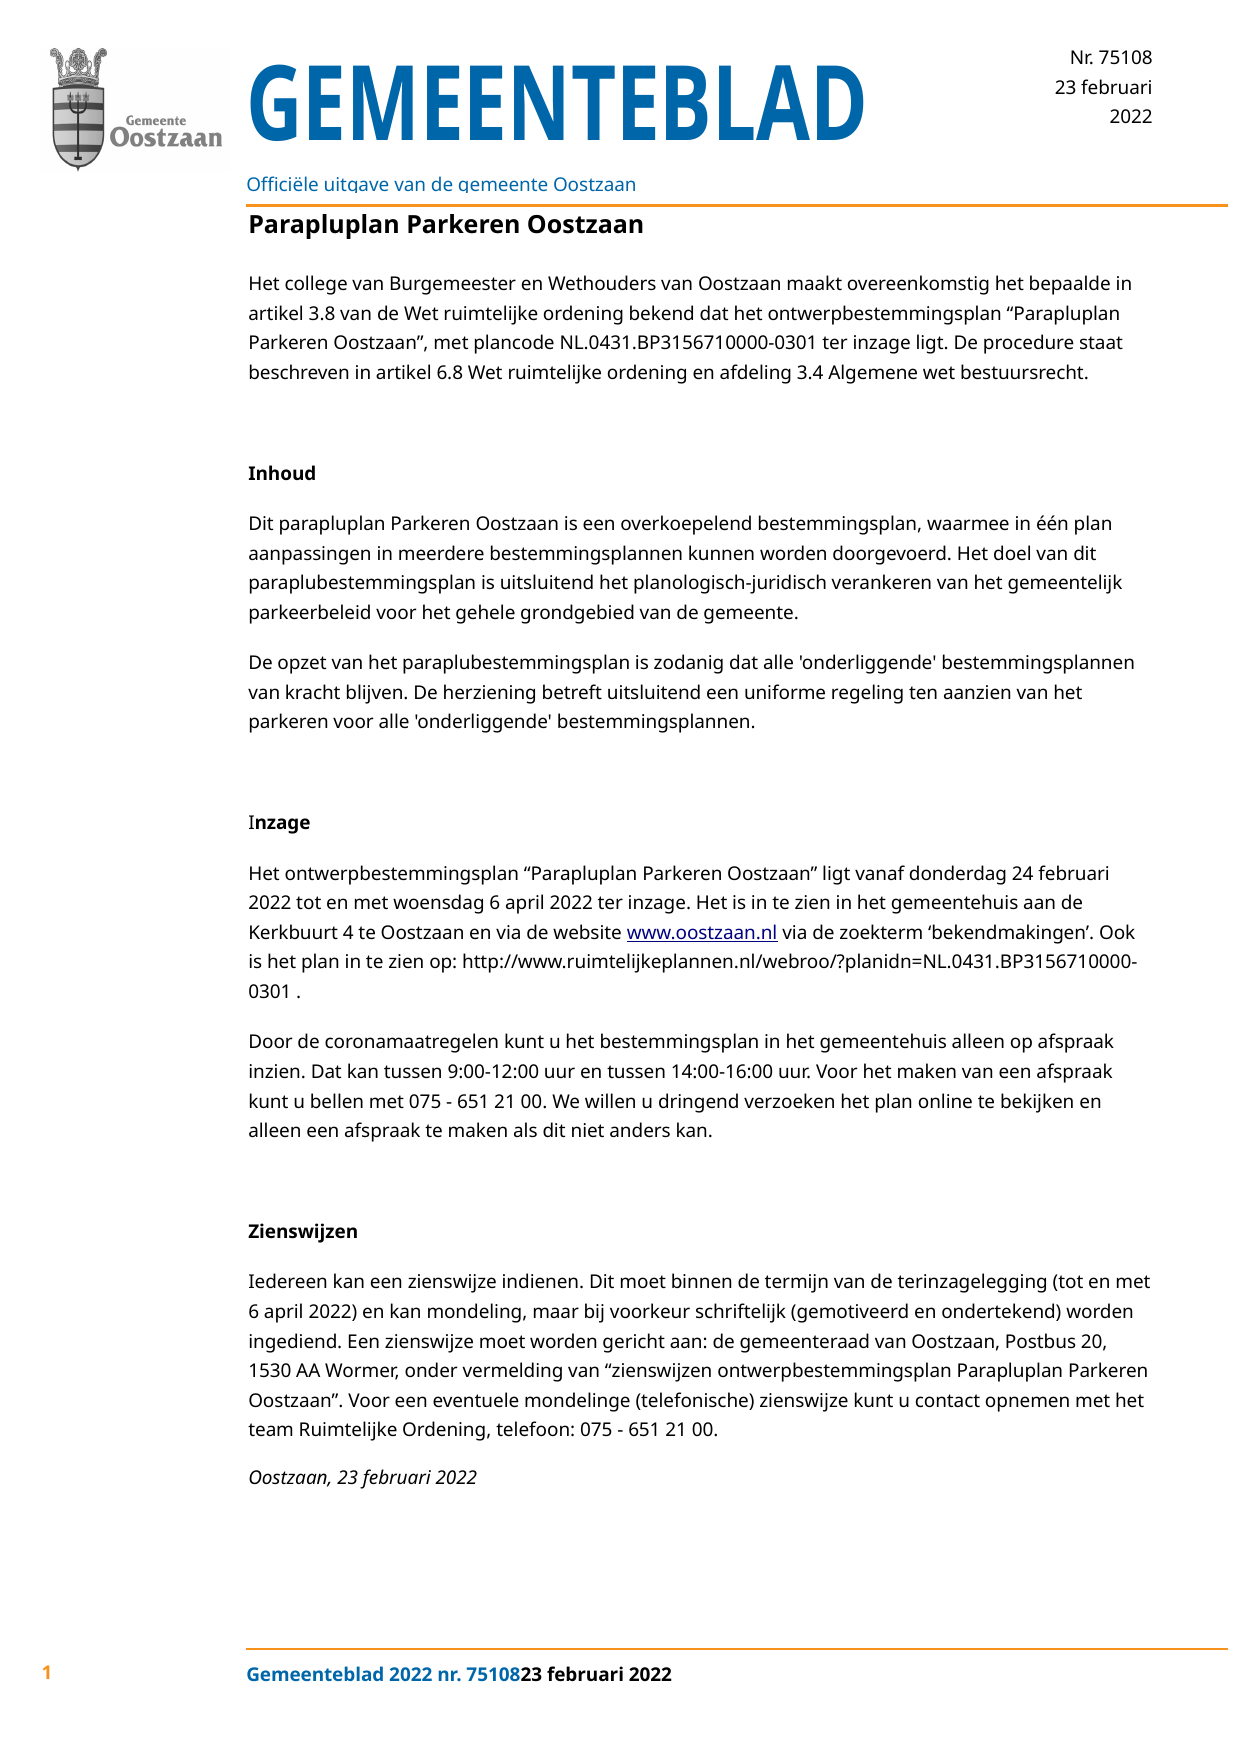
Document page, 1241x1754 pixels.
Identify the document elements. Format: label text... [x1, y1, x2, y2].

text Iedereen kan een zienswijze indienen. Dit moet binnen de termijn van de terinzagelegging (tot en met 6 april 2022) en kan mondeling, maar bij voorkeur schriftelijk (gemotiveerd en ondertekend) worden ingediend. Een zienswijze moet worden gericht aan: de gemeenteraad van Oostzaan, Postbus 20, 1530 AA Wormer, onder vermelding van “zienswijzen ontwerpbestemmingsplan Parapluplan Parkeren Oostzaan”. Voor een eventuele mondelinge (telefonische) zienswijze kunt u contact opnemen met het team Ruimtelijke Ordening, telefoon: 075 - 651 21 00. [248, 1269, 1152, 1442]
text De opzet van het paraplubestemmingsplan is zodanig dat alle 'onderliggende' bestemmingsplannen van kracht blijven. De herziening betreft uitsluitend een uniforme regeling ten aanzien van het parkeren voor alle 'onderliggende' bestemmingsplannen. [248, 649, 1152, 734]
text Dit parapluplan Parkeren Oostzaan is een overkoepelend bestemmingsplan, waarmee in één plan aanpassingen in meerdere bestemmingsplannen kunnen worden doorgevoerd. Het doel van dit paraplubestemmingsplan is uitsluitend het planologisch-juridisch verankeren van het gemeentelijk parkeerbeleid voor het gehele grondgebied van de gemeente. [248, 510, 1152, 625]
text Het ontwerpbestemmingsplan “Parapluplan Parkeren Oostzaan” ligt vanaf donderdag 24 februari 2022 tot en met woensdag 6 april 2022 ter inzage. Het is in te zien in het gemeentehuis aan de Kerkbuurt 4 te Oostzaan en via de website www.oostzaan.nl via de zoekterm ‘bekendmakingen’. Ook is het plan in te zien op: http://www.ruimtelijkeplannen.nl/webroo/?planidn=NL.0431.BP3156710000-0301 . [248, 860, 1152, 1004]
text Door de coronamaatregelen kunt u het bestemmingsplan in het gemeentehuis alleen op afspraak inzien. Dat kan tussen 9:00-12:00 uur en tussen 14:00-16:00 uur. Voor het maken van een afspraak kunt u bellen met 075 - 651 21 00. We willen u dringend verzoeken het plan online te bekijken en alleen een afspraak te maken als dit niet anders kan. [248, 1029, 1152, 1143]
text Inhoud [248, 460, 1152, 486]
picture [41, 47, 231, 172]
text Zienswijzen [248, 1218, 1152, 1244]
text Parapluplan Parkeren Oostzaan [248, 207, 1152, 241]
text Het college van Burgemeester en Wethouders van Oostzaan maakt overeenkomstig het bepaalde in artikel 3.8 van de Wet ruimtelijke ordening bekend dat het ontwerpbestemmingsplan “Parapluplan Parkeren Oostzaan”, met plancode NL.0431.BP3156710000-0301 ter inzage ligt. De procedure staat beschreven in artikel 6.8 Wet ruimtelijke ordening en afdeling 3.4 Algemene wet bestuursrecht. [248, 270, 1152, 385]
text Oostzaan, 23 februari 2022 [248, 1464, 1152, 1490]
text Inzage [248, 809, 1152, 835]
